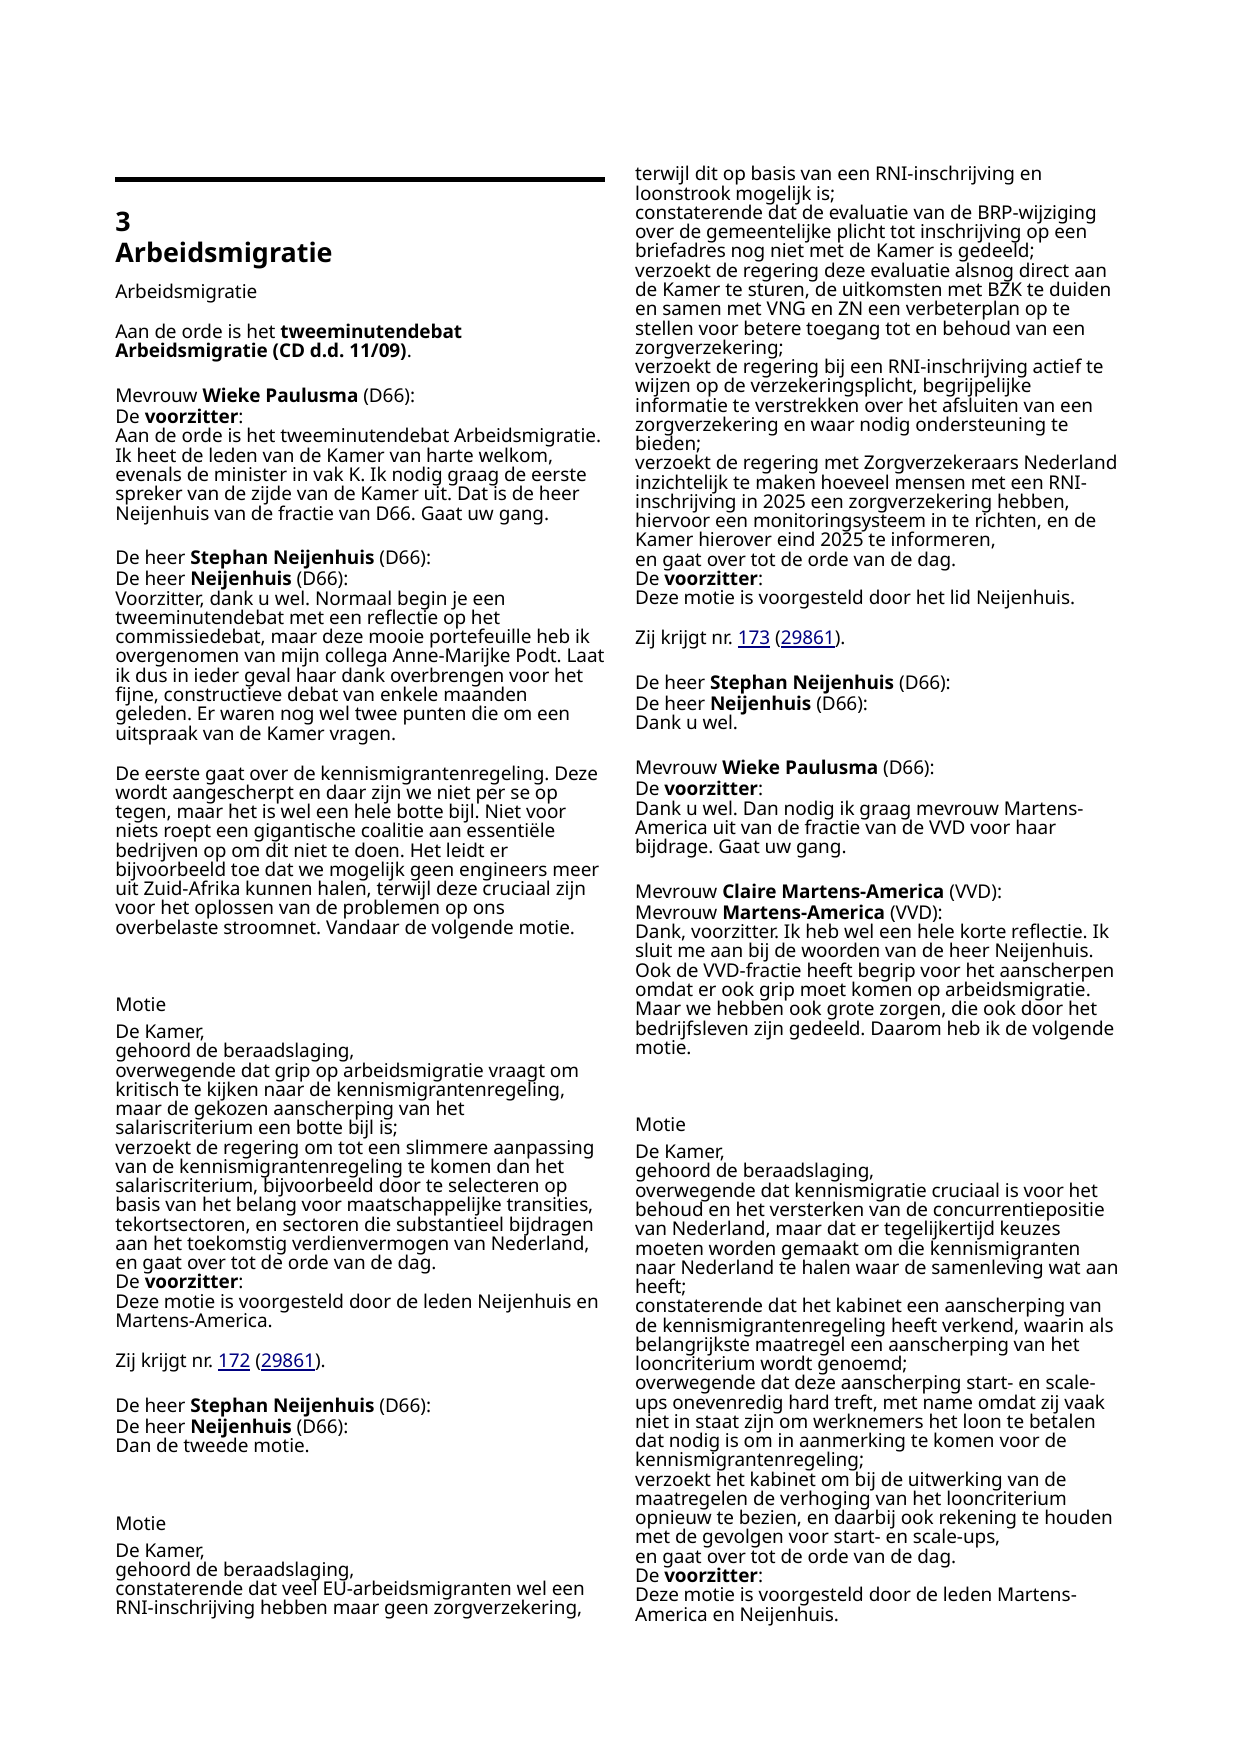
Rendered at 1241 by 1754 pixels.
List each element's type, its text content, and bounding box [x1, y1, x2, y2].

text Arbeidsmigratie [115, 283, 605, 302]
text Dank, voorzitter. Ik heb wel een hele korte reflectie. Ik sluit me aan bij de woorden van de heer Neijenhuis. Ook de VVD-fractie heeft begrip voor het aanscherpen omdat er ook grip moet komen op arbeidsmigratie. Maar we hebben ook grote zorgen, die ook door het bedrijfsleven zijn gedeeld. Daarom heb ik de volgende motie. [635, 923, 1125, 1058]
text verzoekt de regering om tot een slimmere aanpassing van de kennismigrantenregeling te komen dan het salariscriterium, bijvoorbeeld door te selecteren op basis van het belang voor maatschappelijke transities, tekortsectoren, en sectoren die substantieel bijdragen aan het toekomstig verdienvermogen van Nederland, [115, 1139, 605, 1254]
text Motie [115, 991, 605, 1017]
text 3 [115, 203, 605, 239]
text Zij krijgt nr. 172 (29861). [115, 1352, 605, 1371]
text gehoord de beraadslaging, [635, 1162, 1125, 1182]
text De eerste gaat over de kennismigrantenregeling. Deze wordt aangescherpt en daar zijn we niet per se op tegen, maar het is wel een hele botte bijl. Niet voor niets roept een gigantische coalitie aan essentiële bedrijven op om dit niet te doen. Het leidt er bijvoorbeeld toe dat we mogelijk geen engineers meer uit Zuid-Afrika kunnen halen, terwijl deze cruciaal zijn voor het oplossen van de problemen op ons overbelaste stroomnet. Vandaar de volgende motie. [115, 764, 605, 938]
text constaterende dat veel EU-arbeidsmigranten wel een RNI-inschrijving hebben maar geen zorgverzekering, [115, 1580, 605, 1619]
text De Kamer, [635, 1143, 1125, 1162]
text Zij krijgt nr. 173 (29861). [635, 629, 1125, 648]
text Dank u wel. [635, 714, 1125, 734]
text Dank u wel. Dan nodig ik graag mevrouw Martens-America uit van de fractie van de VVD voor haar bijdrage. Gaat uw gang. [635, 799, 1125, 857]
text overwegende dat kennismigratie cruciaal is voor het behoud en het versterken van de concurrentiepositie van Nederland, maar dat er tegelijkertijd keuzes moeten worden gemaakt om die kennismigranten naar Nederland te halen waar de samenleving wat aan heeft; [635, 1182, 1125, 1297]
text De Kamer, [115, 1542, 605, 1561]
text Dan de tweede motie. [115, 1437, 605, 1456]
text en gaat over tot de orde van de dag. [635, 1548, 1125, 1567]
text De heer Neijenhuis (D66): [115, 570, 605, 589]
text De voorzitter: [635, 1567, 1125, 1586]
text De heer Stephan Neijenhuis (D66): [115, 544, 605, 570]
text De Kamer, [115, 1023, 605, 1042]
text De heer Neijenhuis (D66): [635, 695, 1125, 714]
text Deze motie is voorgesteld door de leden Neijenhuis en Martens-America. [115, 1293, 605, 1331]
text Motie [635, 1111, 1125, 1137]
text en gaat over tot de orde van de dag. [115, 1254, 605, 1273]
text verzoekt de regering deze evaluatie alsnog direct aan de Kamer te sturen, de uitkomsten met BZK te duiden en samen met VNG en ZN een verbeterplan op te stellen voor betere toegang tot en behoud van een zorgverzekering; [635, 262, 1125, 358]
text overwegende dat deze aanscherping start- en scale-ups onevenredig hard treft, met name omdat zij vaak niet in staat zijn om werknemers het loon te betalen dat nodig is om in aanmerking te komen voor de kennismigrantenregeling; [635, 1374, 1125, 1471]
text Aan de orde is het tweeminutendebat Arbeidsmigratie (CD d.d. 11/09). [115, 323, 605, 362]
text terwijl dit op basis van een RNI-inschrijving en loonstrook mogelijk is; [635, 165, 1125, 204]
text gehoord de beraadslaging, [115, 1561, 605, 1580]
text gehoord de beraadslaging, [115, 1042, 605, 1062]
text Arbeidsmigratie [115, 239, 605, 283]
text Aan de orde is het tweeminutendebat Arbeidsmigratie. Ik heet de leden van de Kamer van harte welkom, evenals de minister in vak K. Ik nodig graag de eerste spreker van de zijde van de Kamer uit. Dat is de heer Neijenhuis van de fractie van D66. Gaat uw gang. [115, 427, 605, 524]
text overwegende dat grip op arbeidsmigratie vraagt om kritisch te kijken naar de kennismigrantenregeling, maar de gekozen aanscherping van het salariscriterium een botte bijl is; [115, 1062, 605, 1139]
text Deze motie is voorgesteld door het lid Neijenhuis. [635, 589, 1125, 608]
text De voorzitter: [635, 780, 1125, 799]
text constaterende dat de evaluatie van de BRP-wijziging over de gemeentelijke plicht tot inschrijving op een briefadres nog niet met de Kamer is gedeeld; [635, 204, 1125, 262]
text De heer Stephan Neijenhuis (D66): [115, 1392, 605, 1418]
text Mevrouw Wieke Paulusma (D66): [115, 382, 605, 408]
text Deze motie is voorgesteld door de leden Martens-America en Neijenhuis. [635, 1586, 1125, 1625]
text De voorzitter: [115, 408, 605, 427]
text en gaat over tot de orde van de dag. [635, 551, 1125, 570]
text De heer Neijenhuis (D66): [115, 1418, 605, 1437]
text Mevrouw Martens-America (VVD): [635, 904, 1125, 923]
text Mevrouw Wieke Paulusma (D66): [635, 754, 1125, 780]
text De voorzitter: [115, 1273, 605, 1293]
text Mevrouw Claire Martens-America (VVD): [635, 878, 1125, 904]
text Motie [115, 1510, 605, 1536]
text verzoekt de regering bij een RNI-inschrijving actief te wijzen op de verzekeringsplicht, begrijpelijke informatie te verstrekken over het afsluiten van een zorgverzekering en waar nodig ondersteuning te bieden; [635, 358, 1125, 454]
text verzoekt het kabinet om bij de uitwerking van de maatregelen de verhoging van het looncriterium opnieuw te bezien, en daarbij ook rekening te houden met de gevolgen voor start- en scale-ups, [635, 1471, 1125, 1548]
text De voorzitter: [635, 570, 1125, 589]
text Voorzitter, dank u wel. Normaal begin je een tweeminutendebat met een reflectie op het commissiedebat, maar deze mooie portefeuille heb ik overgenomen van mijn collega Anne-Marijke Podt. Laat ik dus in ieder geval haar dank overbrengen voor het fijne, constructieve debat van enkele maanden geleden. Er waren nog wel twee punten die om een uitspraak van de Kamer vragen. [115, 589, 605, 744]
text constaterende dat het kabinet een aanscherping van de kennismigrantenregeling heeft verkend, waarin als belangrijkste maatregel een aanscherping van het looncriterium wordt genoemd; [635, 1297, 1125, 1374]
text verzoekt de regering met Zorgverzekeraars Nederland inzichtelijk te maken hoeveel mensen met een RNI-inschrijving in 2025 een zorgverzekering hebben, hiervoor een monitoringsysteem in te richten, en de Kamer hierover eind 2025 te informeren, [635, 454, 1125, 551]
text De heer Stephan Neijenhuis (D66): [635, 669, 1125, 695]
